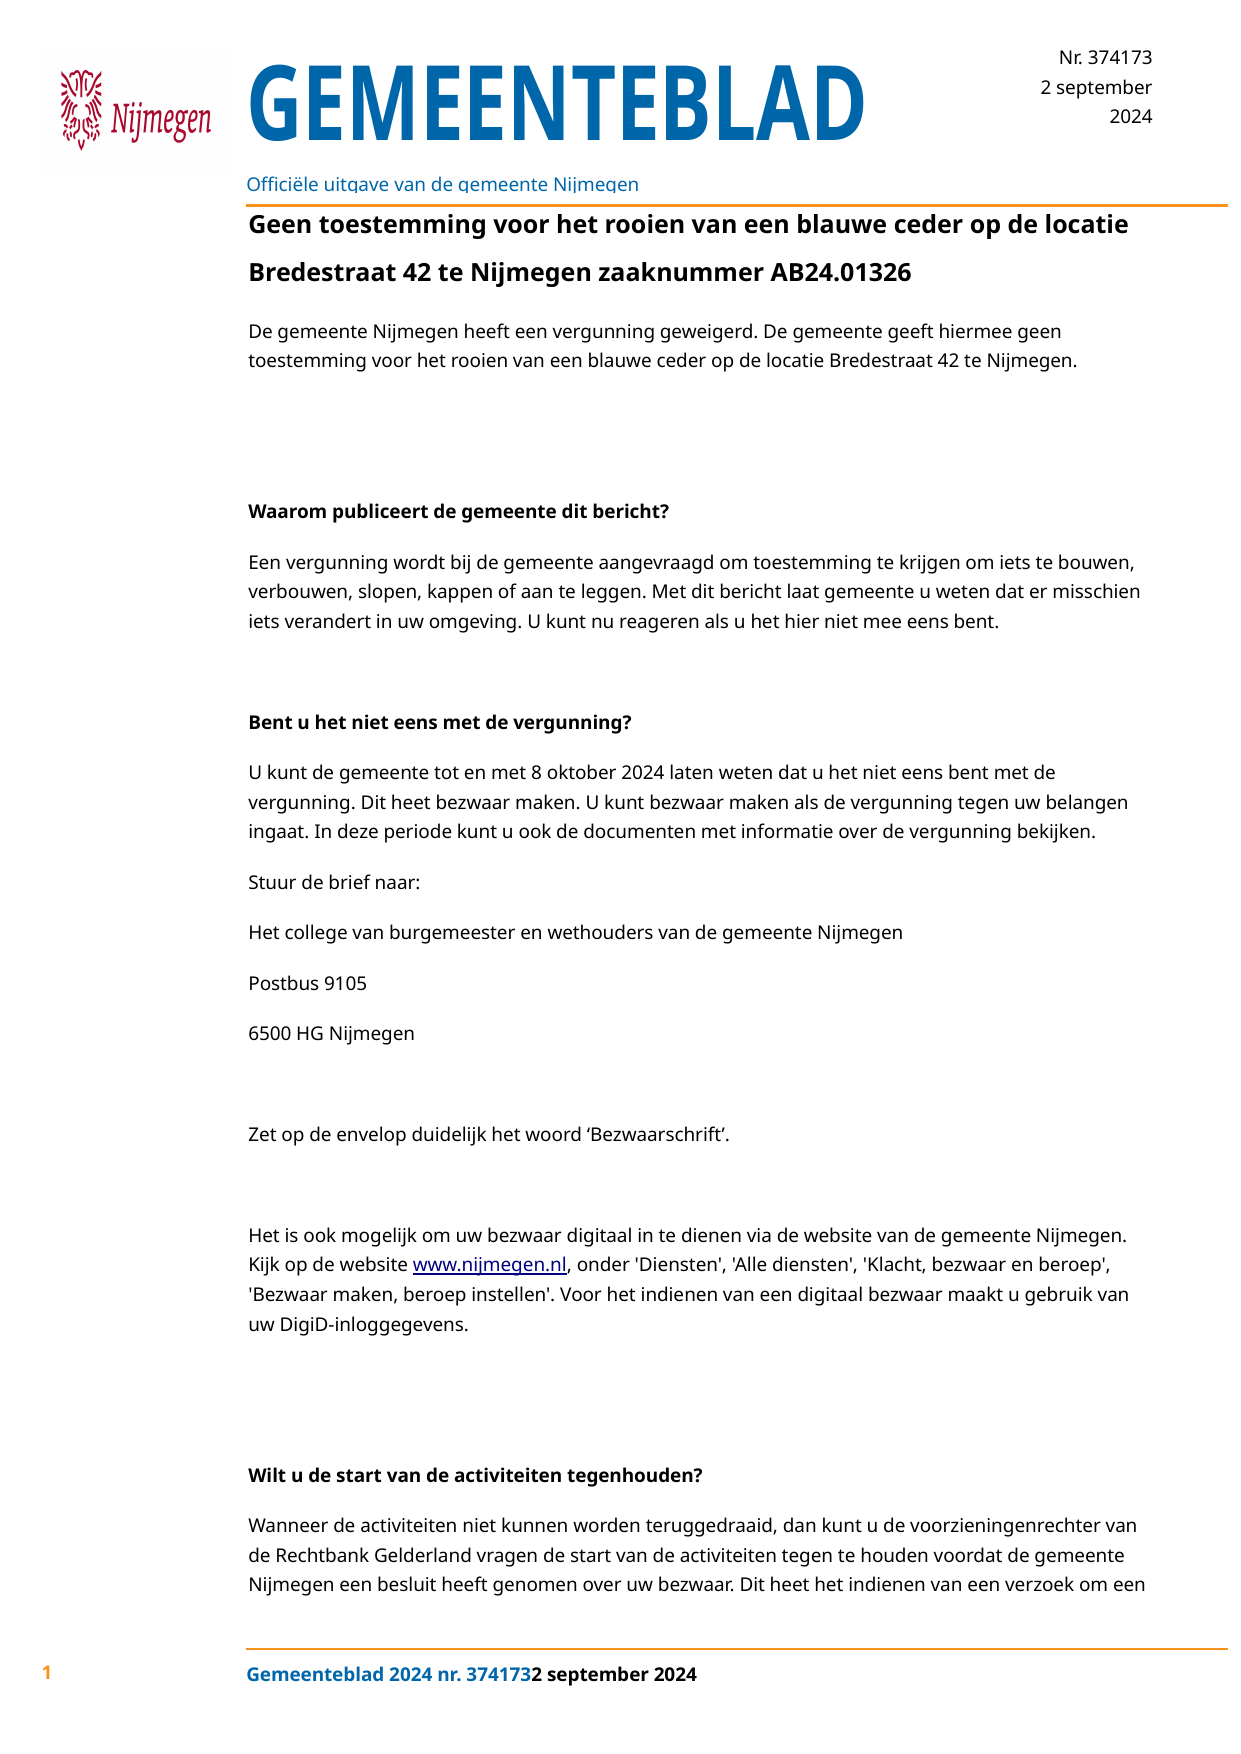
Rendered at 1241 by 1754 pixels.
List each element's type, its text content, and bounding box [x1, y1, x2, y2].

text Een vergunning wordt bij de gemeente aangevraagd om toestemming te krijgen om iets te bouwen, verbouwen, slopen, kappen of aan te leggen. Met dit bericht laat gemeente u weten dat er misschien iets verandert in uw omgeving. U kunt nu reageren als u het hier niet mee eens bent. [248, 549, 1152, 634]
text Stuur de brief naar: [248, 869, 1152, 895]
text Het is ook mogelijk om uw bezwaar digitaal in te dienen via de website van de gemeente Nijmegen. Kijk op de website www.nijmegen.nl, onder 'Diensten', 'Alle diensten', 'Klacht, bezwaar en beroep', 'Bezwaar maken, beroep instellen'. Voor het indienen van een digitaal bezwaar maakt u gebruik van uw DigiD-inloggegevens. [248, 1222, 1152, 1337]
picture [41, 47, 231, 172]
text Wanneer de activiteiten niet kunnen worden teruggedraaid, dan kunt u de voorzieningenrechter van de Rechtbank Gelderland vragen de start van de activiteiten tegen te houden voordat de gemeente Nijmegen een besluit heeft genomen over uw bezwaar. Dit heet het indienen van een verzoek om een [248, 1512, 1152, 1597]
text De gemeente Nijmegen heeft een vergunning geweigerd. De gemeente geeft hiermee geen toestemming voor het rooien van een blauwe ceder op de locatie Bredestraat 42 te Nijmegen. [248, 318, 1152, 373]
text U kunt de gemeente tot en met 8 oktober 2024 laten weten dat u het niet eens bent met de vergunning. Dit heet bezwaar maken. U kunt bezwaar maken als de vergunning tegen uw belangen ingaat. In deze periode kunt u ook de documenten met informatie over de vergunning bekijken. [248, 759, 1152, 844]
text Bent u het niet eens met de vergunning? [248, 709, 1152, 735]
text Het college van burgemeester en wethouders van de gemeente Nijmegen [248, 919, 1152, 945]
text Waarom publiceert de gemeente dit bericht? [248, 499, 1152, 524]
text Postbus 9105 [248, 970, 1152, 996]
text Zet op de envelop duidelijk het woord ‘Bezwaarschrift’. [248, 1121, 1152, 1147]
text Geen toestemming voor het rooien van een blauwe ceder op de locatie Bredestraat 42 te Nijmegen zaaknummer AB24.01326 [248, 207, 1152, 288]
text Wilt u de start van de activiteiten tegenhouden? [248, 1462, 1152, 1488]
text 6500 HG Nijmegen [248, 1020, 1152, 1046]
